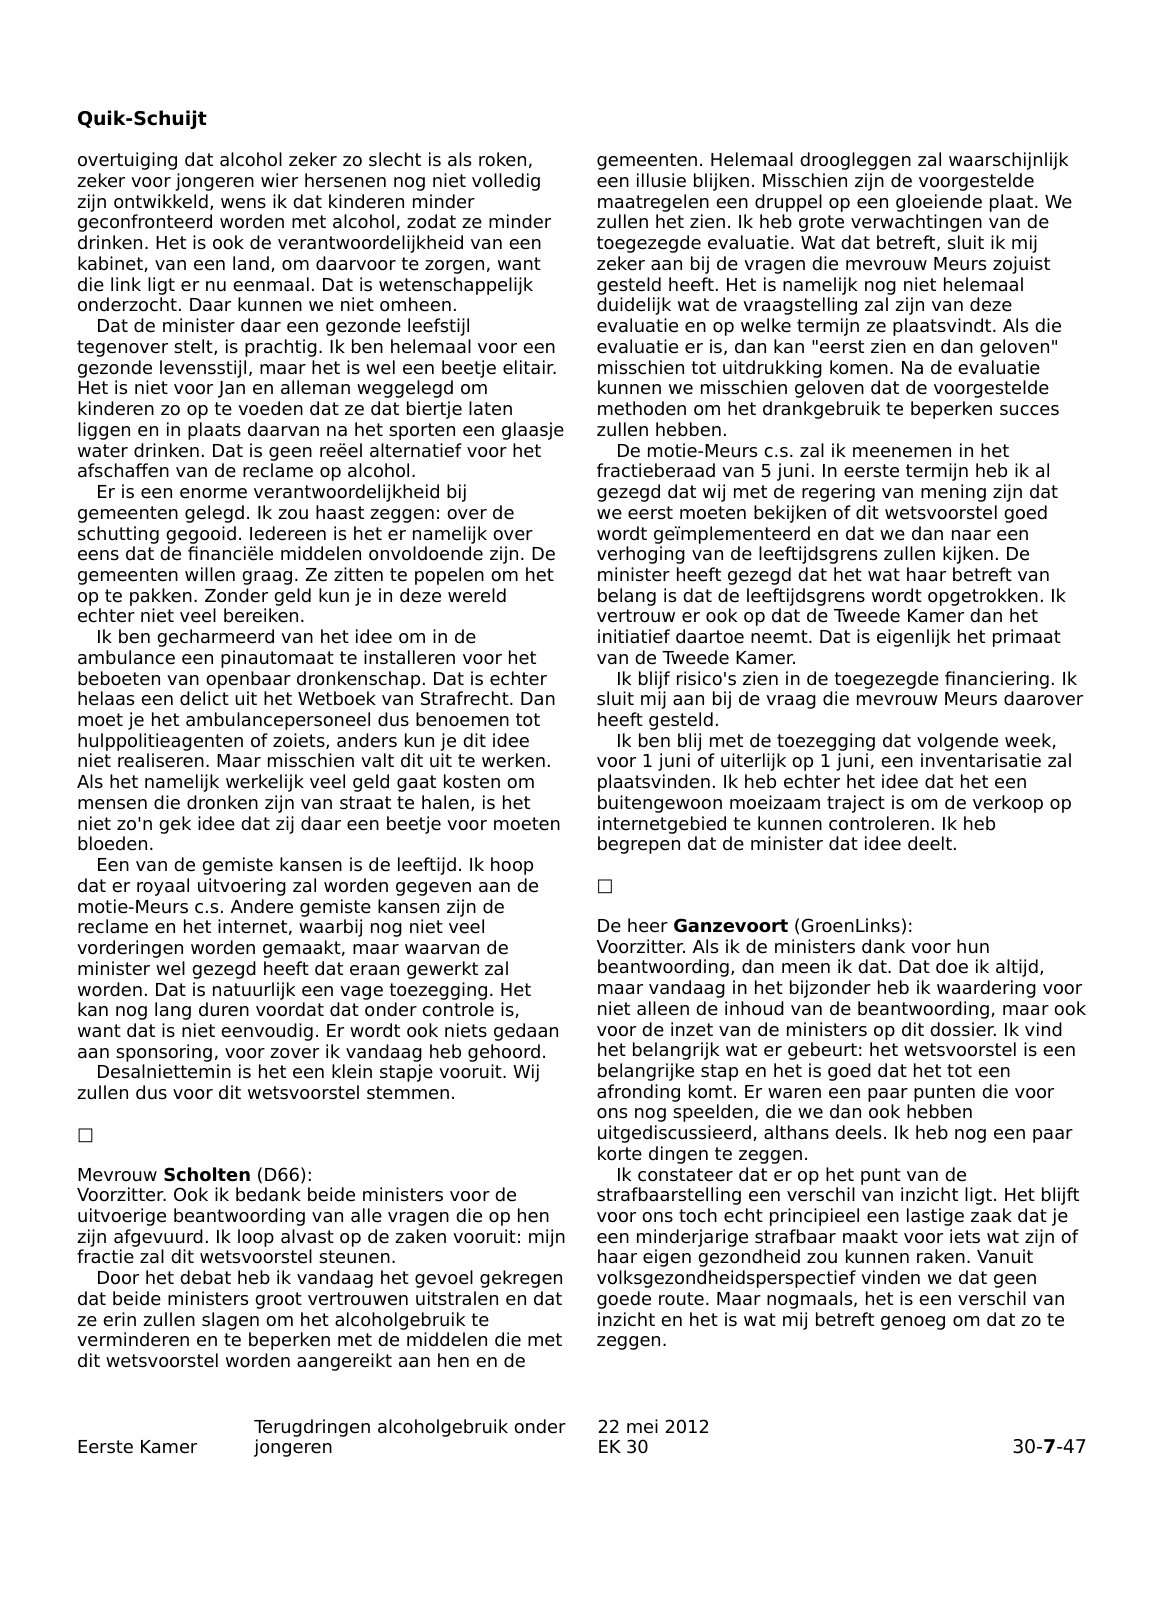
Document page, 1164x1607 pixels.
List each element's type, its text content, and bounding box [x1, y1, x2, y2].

text Dat de minister daar een gezonde leefstijl tegenover stelt, is prachtig. Ik ben helemaal voor een gezonde levensstijl, maar het is wel een beetje elitair. Het is niet voor Jan en alleman weggelegd om kinderen zo op te voeden dat ze dat biertje laten liggen en in plaats daarvan na het sporten een glaasje water drinken. Dat is geen reëel alternatief voor het afschaffen van de reclame op alcohol. [77, 316, 567, 482]
text Voorzitter. Ook ik bedank beide ministers voor de uitvoerige beantwoording van alle vragen die op hen zijn afgevuurd. Ik loop alvast op de zaken vooruit: mijn fractie zal dit wetsvoorstel steunen. [77, 1185, 567, 1268]
text Voorzitter. Als ik de ministers dank voor hun beantwoording, dan meen ik dat. Dat doe ik altijd, maar vandaag in het bijzonder heb ik waardering voor niet alleen de inhoud van de beantwoording, maar ook voor de inzet van de ministers op dit dossier. Ik vind het belangrijk wat er gebeurt: het wetsvoorstel is een belangrijke stap en het is goed dat het tot een afronding komt. Er waren een paar punten die voor ons nog speelden, die we dan ook hebben uitgediscussieerd, althans deels. Ik heb nog een paar korte dingen te zeggen. [596, 936, 1087, 1164]
text □ [77, 1124, 567, 1144]
text Ik ben blij met de toezegging dat volgende week, voor 1 juni of uiterlijk op 1 juni, een inventarisatie zal plaatsvinden. Ik heb echter het idee dat het een buitengewoon moeizaam traject is om de verkoop op internetgebied te kunnen controleren. Ik heb begrepen dat de minister dat idee deelt. [596, 731, 1087, 855]
text Er is een enorme verantwoordelijkheid bij gemeenten gelegd. Ik zou haast zeggen: over de schutting gegooid. Iedereen is het er namelijk over eens dat de financiële middelen onvoldoende zijn. De gemeenten willen graag. Ze zitten te popelen om het op te pakken. Zonder geld kun je in deze wereld echter niet veel bereiken. [77, 482, 567, 627]
text De motie-Meurs c.s. zal ik meenemen in het fractieberaad van 5 juni. In eerste termijn heb ik al gezegd dat wij met de regering van mening zijn dat we eerst moeten bekijken of dit wetsvoorstel goed wordt geïmplementeerd en dat we dan naar een verhoging van de leeftijdsgrens zullen kijken. De minister heeft gezegd dat het wat haar betreft van belang is dat de leeftijdsgrens wordt opgetrokken. Ik vertrouw er ook op dat de Tweede Kamer dan het initiatief daartoe neemt. Dat is eigenlijk het primaat van de Tweede Kamer. [596, 440, 1087, 668]
text Ik ben gecharmeerd van het idee om in de ambulance een pinautomaat te installeren voor het beboeten van openbaar dronkenschap. Dat is echter helaas een delict uit het Wetboek van Strafrecht. Dan moet je het ambulancepersoneel dus benoemen tot hulppolitieagenten of zoiets, anders kun je dit idee niet realiseren. Maar misschien valt dit uit te werken. Als het namelijk werkelijk veel geld gaat kosten om mensen die dronken zijn van straat te halen, is het niet zo'n gek idee dat zij daar een beetje voor moeten bloeden. [77, 627, 567, 855]
text Mevrouw Scholten (D66): [77, 1164, 567, 1185]
text □ [596, 875, 1087, 896]
text De heer Ganzevoort (GroenLinks): [596, 916, 1087, 936]
text Een van de gemiste kansen is de leeftijd. Ik hoop dat er royaal uitvoering zal worden gegeven aan de motie-Meurs c.s. Andere gemiste kansen zijn de reclame en het internet, waarbij nog niet veel vorderingen worden gemaakt, maar waarvan de minister wel gezegd heeft dat eraan gewerkt zal worden. Dat is natuurlijk een vage toezegging. Het kan nog lang duren voordat dat onder controle is, want dat is niet eenvoudig. Er wordt ook niets gedaan aan sponsoring, voor zover ik vandaag heb gehoord. [77, 855, 567, 1062]
text overtuiging dat alcohol zeker zo slecht is als roken, zeker voor jongeren wier hersenen nog niet volledig zijn ontwikkeld, wens ik dat kinderen minder geconfronteerd worden met alcohol, zodat ze minder drinken. Het is ook de verantwoordelijkheid van een kabinet, van een land, om daarvoor te zorgen, want die link ligt er nu eenmaal. Dat is wetenschappelijk onderzocht. Daar kunnen we niet omheen. [77, 150, 567, 316]
text Ik constateer dat er op het punt van de strafbaarstelling een verschil van inzicht ligt. Het blijft voor ons toch echt principieel een lastige zaak dat je een minderjarige strafbaar maakt voor iets wat zijn of haar eigen gezondheid zou kunnen raken. Vanuit volksgezondheidsperspectief vinden we dat geen goede route. Maar nogmaals, het is een verschil van inzicht en het is wat mij betreft genoeg om dat zo te zeggen. [596, 1164, 1087, 1351]
text Desalniettemin is het een klein stapje vooruit. Wij zullen dus voor dit wetsvoorstel stemmen. [77, 1062, 567, 1104]
text Ik blijf risico's zien in de toegezegde financiering. Ik sluit mij aan bij de vraag die mevrouw Meurs daarover heeft gesteld. [596, 668, 1087, 731]
text gemeenten. Helemaal droogleggen zal waarschijnlijk een illusie blijken. Misschien zijn de voorgestelde maatregelen een druppel op een gloeiende plaat. We zullen het zien. Ik heb grote verwachtingen van de toegezegde evaluatie. Wat dat betreft, sluit ik mij zeker aan bij de vragen die mevrouw Meurs zojuist gesteld heeft. Het is namelijk nog niet helemaal duidelijk wat de vraagstelling zal zijn van deze evaluatie en op welke termijn ze plaatsvindt. Als die evaluatie er is, dan kan "eerst zien en dan geloven" misschien tot uitdrukking komen. Na de evaluatie kunnen we misschien geloven dat de voorgestelde methoden om het drankgebruik te beperken succes zullen hebben. [596, 150, 1087, 440]
text Door het debat heb ik vandaag het gevoel gekregen dat beide ministers groot vertrouwen uitstralen en dat ze erin zullen slagen om het alcoholgebruik te verminderen en te beperken met de middelen die met dit wetsvoorstel worden aangereikt aan hen en de [77, 1268, 567, 1372]
